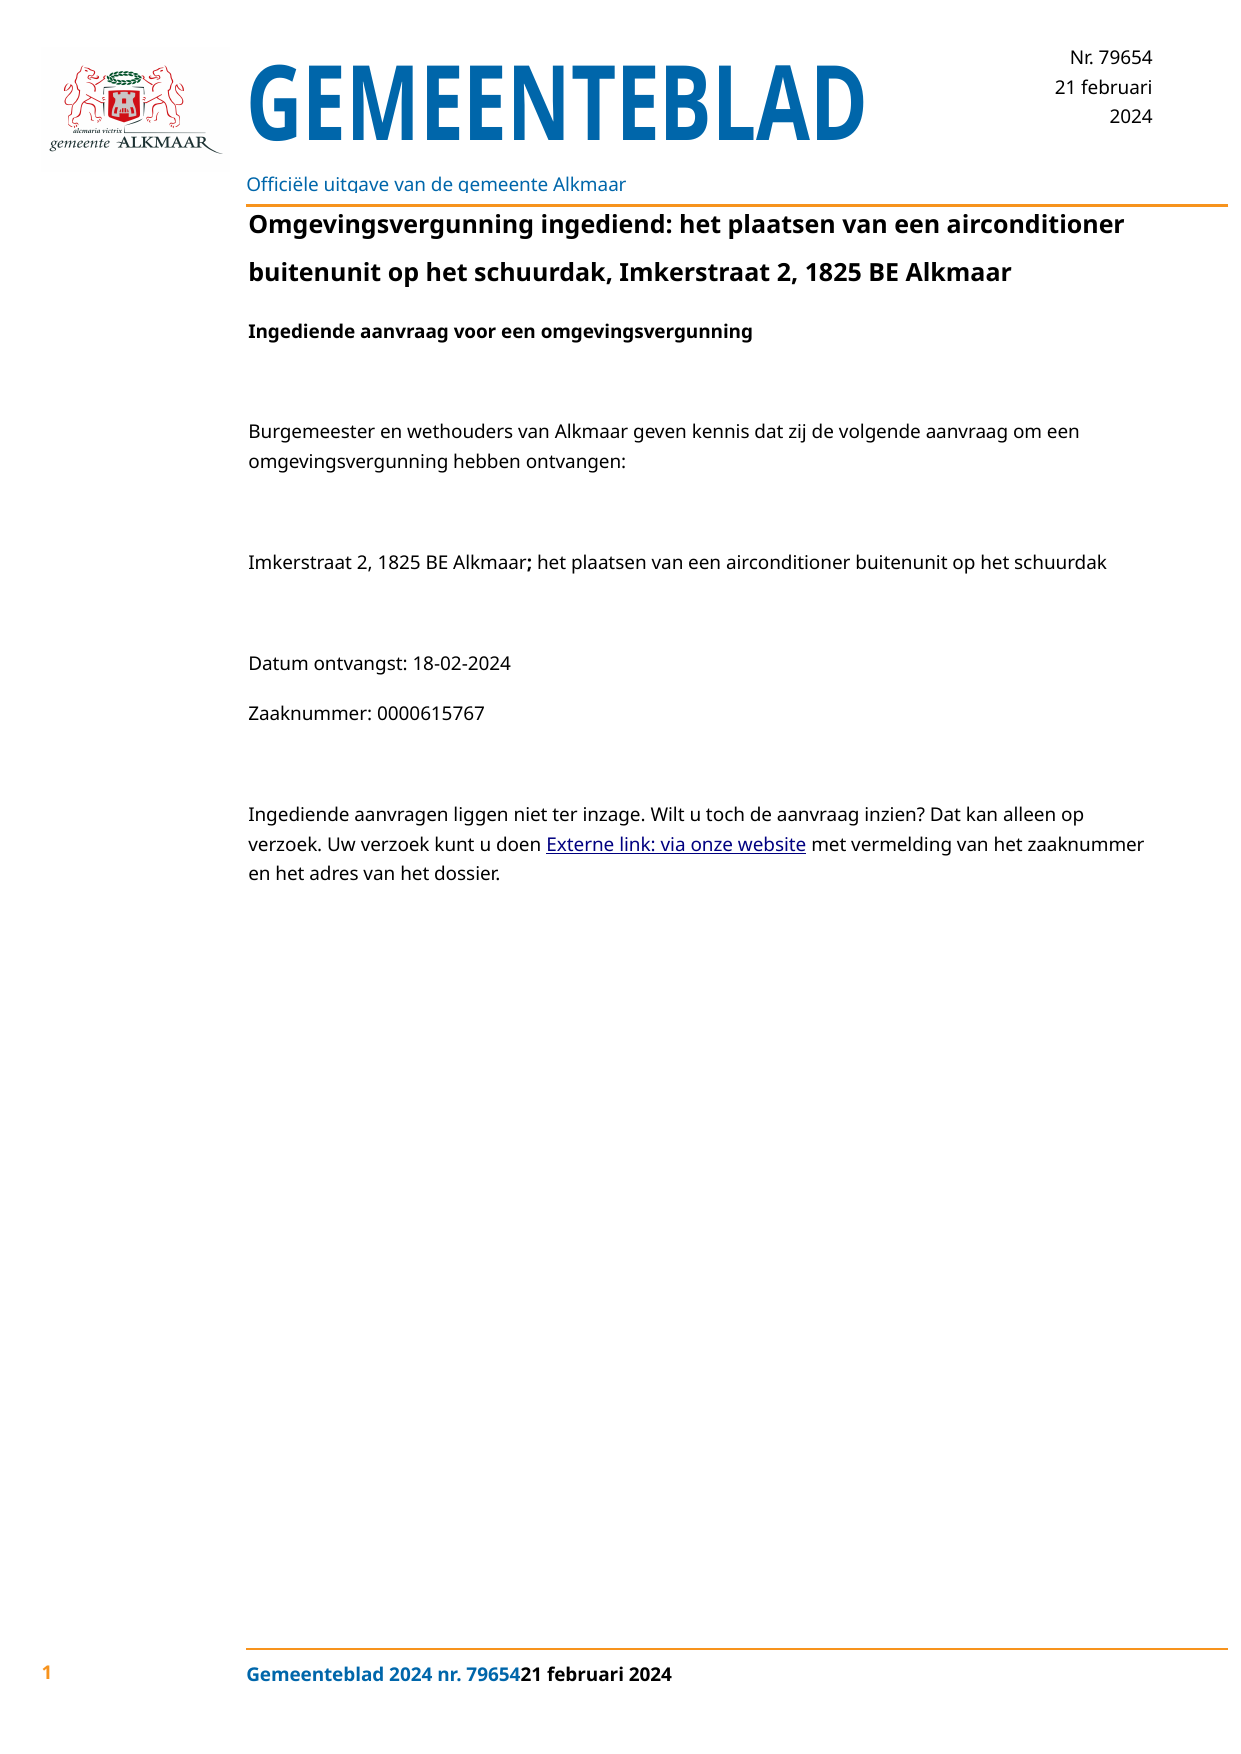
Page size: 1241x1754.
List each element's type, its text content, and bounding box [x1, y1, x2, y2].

text Zaaknummer: 0000615767 [248, 700, 1152, 726]
text Imkerstraat 2, 1825 BE Alkmaar; het plaatsen van een airconditioner buitenunit op het schuurdak [248, 549, 1152, 575]
picture [41, 47, 231, 172]
text Ingediende aanvraag voor een omgevingsvergunning [248, 318, 1152, 344]
text Burgemeester en wethouders van Alkmaar geven kennis dat zij de volgende aanvraag om een omgevingsvergunning hebben ontvangen: [248, 419, 1152, 474]
text Datum ontvangst: 18-02-2024 [248, 650, 1152, 676]
text Ingediende aanvragen liggen niet ter inzage. Wilt u toch de aanvraag inzien? Dat kan alleen op verzoek. Uw verzoek kunt u doen Externe link: via onze website met vermelding van het zaaknummer en het adres van het dossier. [248, 801, 1152, 886]
text Omgevingsvergunning ingediend: het plaatsen van een airconditioner buitenunit op het schuurdak, Imkerstraat 2, 1825 BE Alkmaar [248, 207, 1152, 288]
